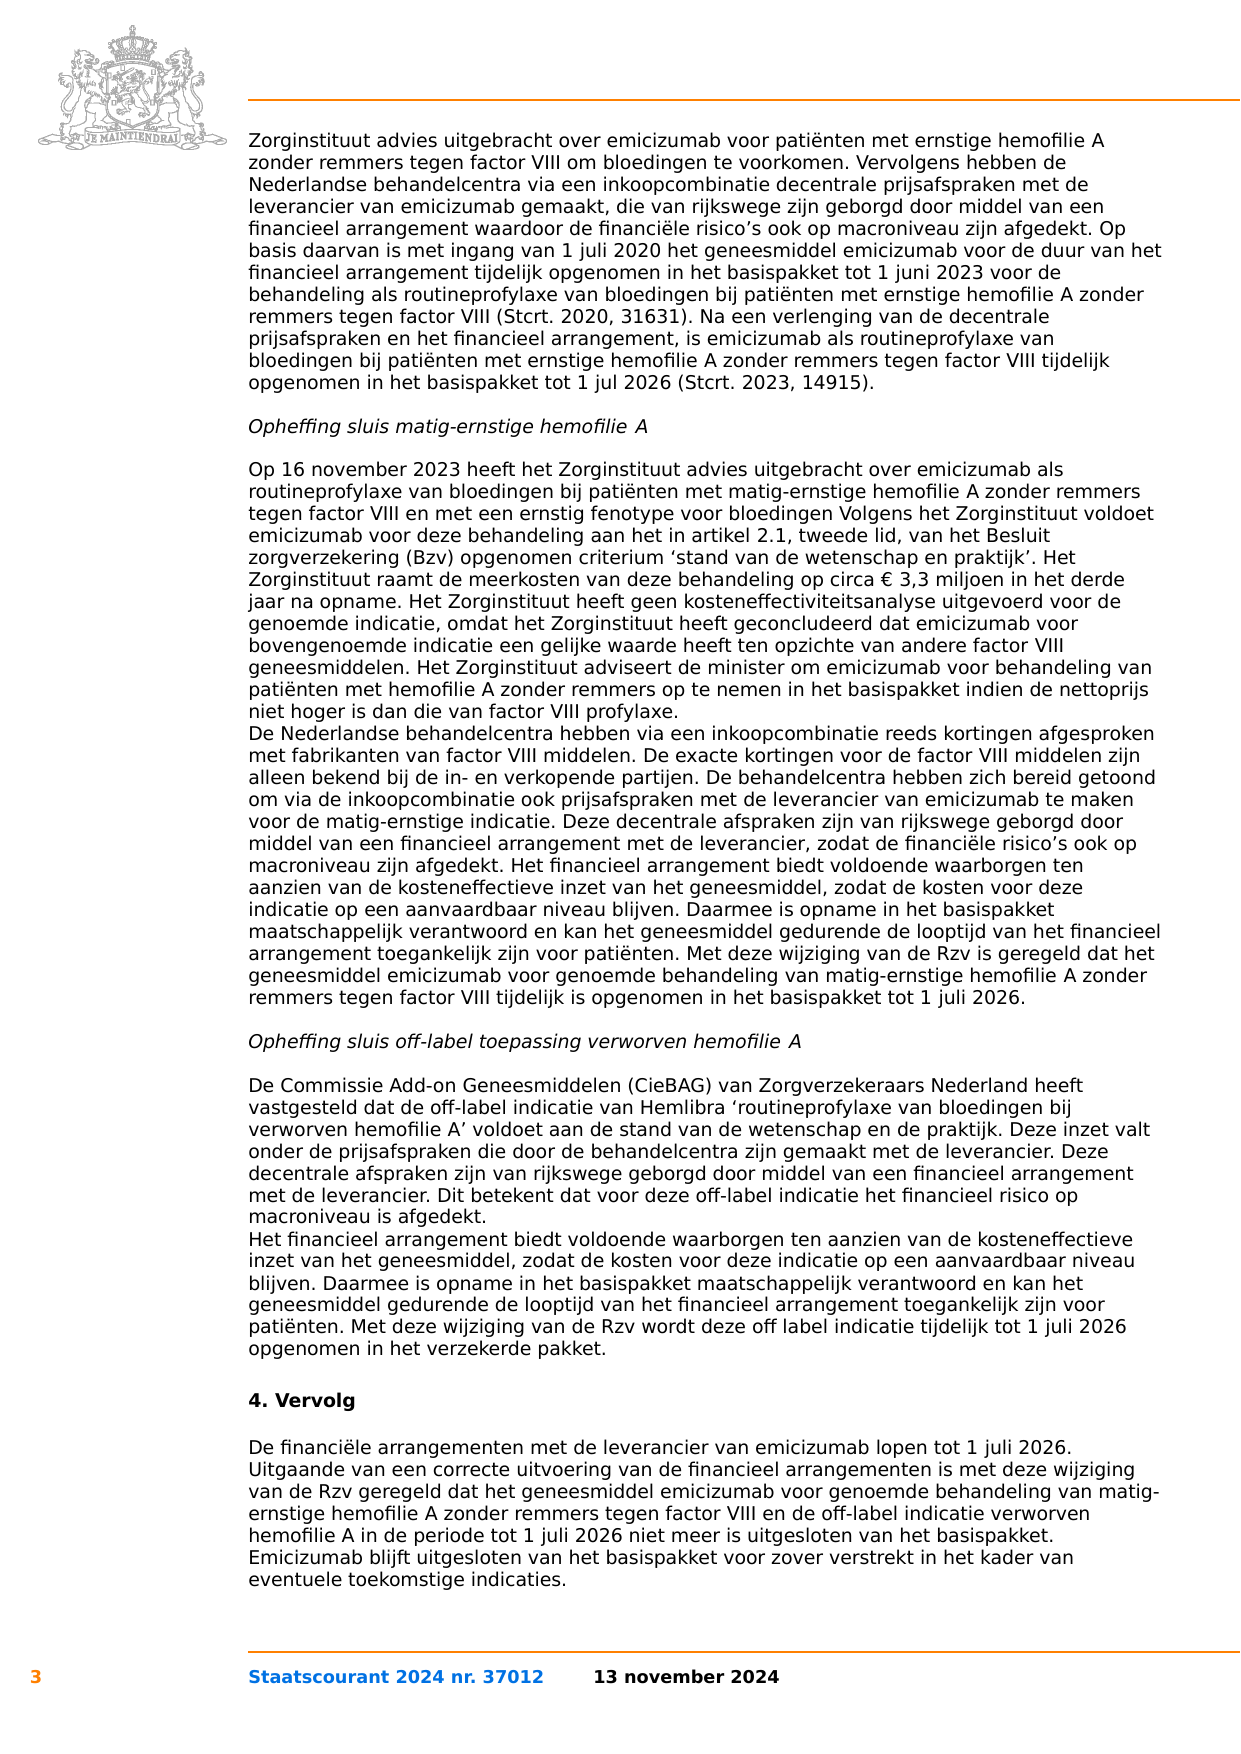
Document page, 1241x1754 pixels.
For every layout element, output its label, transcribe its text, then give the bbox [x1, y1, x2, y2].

subtitle Opheffing sluis matig-ernstige hemofilie A [248, 416, 1163, 437]
text Zorginstituut advies uitgebracht over emicizumab voor patiënten met ernstige hemofilie A zonder remmers tegen factor VIII om bloedingen te voorkomen. Vervolgens hebben de Nederlandse behandelcentra via een inkoopcombinatie decentrale prijsafspraken met de leverancier van emicizumab gemaakt, die van rijkswege zijn geborgd door middel van een financieel arrangement waardoor de financiële risico’s ook op macroniveau zijn afgedekt. Op basis daarvan is met ingang van 1 juli 2020 het geneesmiddel emicizumab voor de duur van het financieel arrangement tijdelijk opgenomen in het basispakket tot 1 juni 2023 voor de behandeling als routineprofylaxe van bloedingen bij patiënten met ernstige hemofilie A zonder remmers tegen factor VIII (Stcrt. 2020, 31631). Na een verlenging van de decentrale prijsafspraken en het financieel arrangement, is emicizumab als routineprofylaxe van bloedingen bij patiënten met ernstige hemofilie A zonder remmers tegen factor VIII tijdelijk opgenomen in het basispakket tot 1 jul 2026 (Stcrt. 2023, 14915). [248, 130, 1163, 394]
text Het financieel arrangement biedt voldoende waarborgen ten aanzien van de kosteneffectieve inzet van het geneesmiddel, zodat de kosten voor deze indicatie op een aanvaardbaar niveau blijven. Daarmee is opname in het basispakket maatschappelijk verantwoord en kan het geneesmiddel gedurende de looptijd van het financieel arrangement toegankelijk zijn voor patiënten. Met deze wijziging van de Rzv wordt deze off label indicatie tijdelijk tot 1 juli 2026 opgenomen in het verzekerde pakket. [248, 1228, 1163, 1360]
text De financiële arrangementen met de leverancier van emicizumab lopen tot 1 juli 2026. Uitgaande van een correcte uitvoering van de financieel arrangementen is met deze wijziging van de Rzv geregeld dat het geneesmiddel emicizumab voor genoemde behandeling van matig-ernstige hemofilie A zonder remmers tegen factor VIII en de off-label indicatie verworven hemofilie A in de periode tot 1 juli 2026 niet meer is uitgesloten van het basispakket. Emicizumab blijft uitgesloten van het basispakket voor zover verstrekt in het kader van eventuele toekomstige indicaties. [248, 1437, 1163, 1591]
picture [38, 25, 227, 150]
subtitle 4. Vervolg [248, 1390, 1163, 1412]
subtitle Opheffing sluis off-label toepassing verworven hemofilie A [248, 1031, 1163, 1053]
text De Commissie Add-on Geneesmiddelen (CieBAG) van Zorgverzekeraars Nederland heeft vastgesteld dat de off-label indicatie van Hemlibra ‘routineprofylaxe van bloedingen bij verworven hemofilie A’ voldoet aan de stand van de wetenschap en de praktijk. Deze inzet valt onder de prijsafspraken die door de behandelcentra zijn gemaakt met de leverancier. Deze decentrale afspraken zijn van rijkswege geborgd door middel van een financieel arrangement met de leverancier. Dit betekent dat voor deze off-label indicatie het financieel risico op macroniveau is afgedekt. [248, 1074, 1163, 1228]
text De Nederlandse behandelcentra hebben via een inkoopcombinatie reeds kortingen afgesproken met fabrikanten van factor VIII middelen. De exacte kortingen voor de factor VIII middelen zijn alleen bekend bij de in- en verkopende partijen. De behandelcentra hebben zich bereid getoond om via de inkoopcombinatie ook prijsafspraken met de leverancier van emicizumab te maken voor de matig-ernstige indicatie. Deze decentrale afspraken zijn van rijkswege geborgd door middel van een financieel arrangement met de leverancier, zodat de financiële risico’s ook op macroniveau zijn afgedekt. Het financieel arrangement biedt voldoende waarborgen ten aanzien van de kosteneffectieve inzet van het geneesmiddel, zodat de kosten voor deze indicatie op een aanvaardbaar niveau blijven. Daarmee is opname in het basispakket maatschappelijk verantwoord en kan het geneesmiddel gedurende de looptijd van het financieel arrangement toegankelijk zijn voor patiënten. Met deze wijziging van de Rzv is geregeld dat het geneesmiddel emicizumab voor genoemde behandeling van matig-ernstige hemofilie A zonder remmers tegen factor VIII tijdelijk is opgenomen in het basispakket tot 1 juli 2026. [248, 723, 1163, 1009]
text Op 16 november 2023 heeft het Zorginstituut advies uitgebracht over emicizumab als routineprofylaxe van bloedingen bij patiënten met matig-ernstige hemofilie A zonder remmers tegen factor VIII en met een ernstig fenotype voor bloedingen Volgens het Zorginstituut voldoet emicizumab voor deze behandeling aan het in artikel 2.1, tweede lid, van het Besluit zorgverzekering (Bzv) opgenomen criterium ‘stand van de wetenschap en praktijk’. Het Zorginstituut raamt de meerkosten van deze behandeling op circa € 3,3 miljoen in het derde jaar na opname. Het Zorginstituut heeft geen kosteneffectiviteitsanalyse uitgevoerd voor de genoemde indicatie, omdat het Zorginstituut heeft geconcludeerd dat emicizumab voor bovengenoemde indicatie een gelijke waarde heeft ten opzichte van andere factor VIII geneesmiddelen. Het Zorginstituut adviseert de minister om emicizumab voor behandeling van patiënten met hemofilie A zonder remmers op te nemen in het basispakket indien de nettoprijs niet hoger is dan die van factor VIII profylaxe. [248, 459, 1163, 723]
